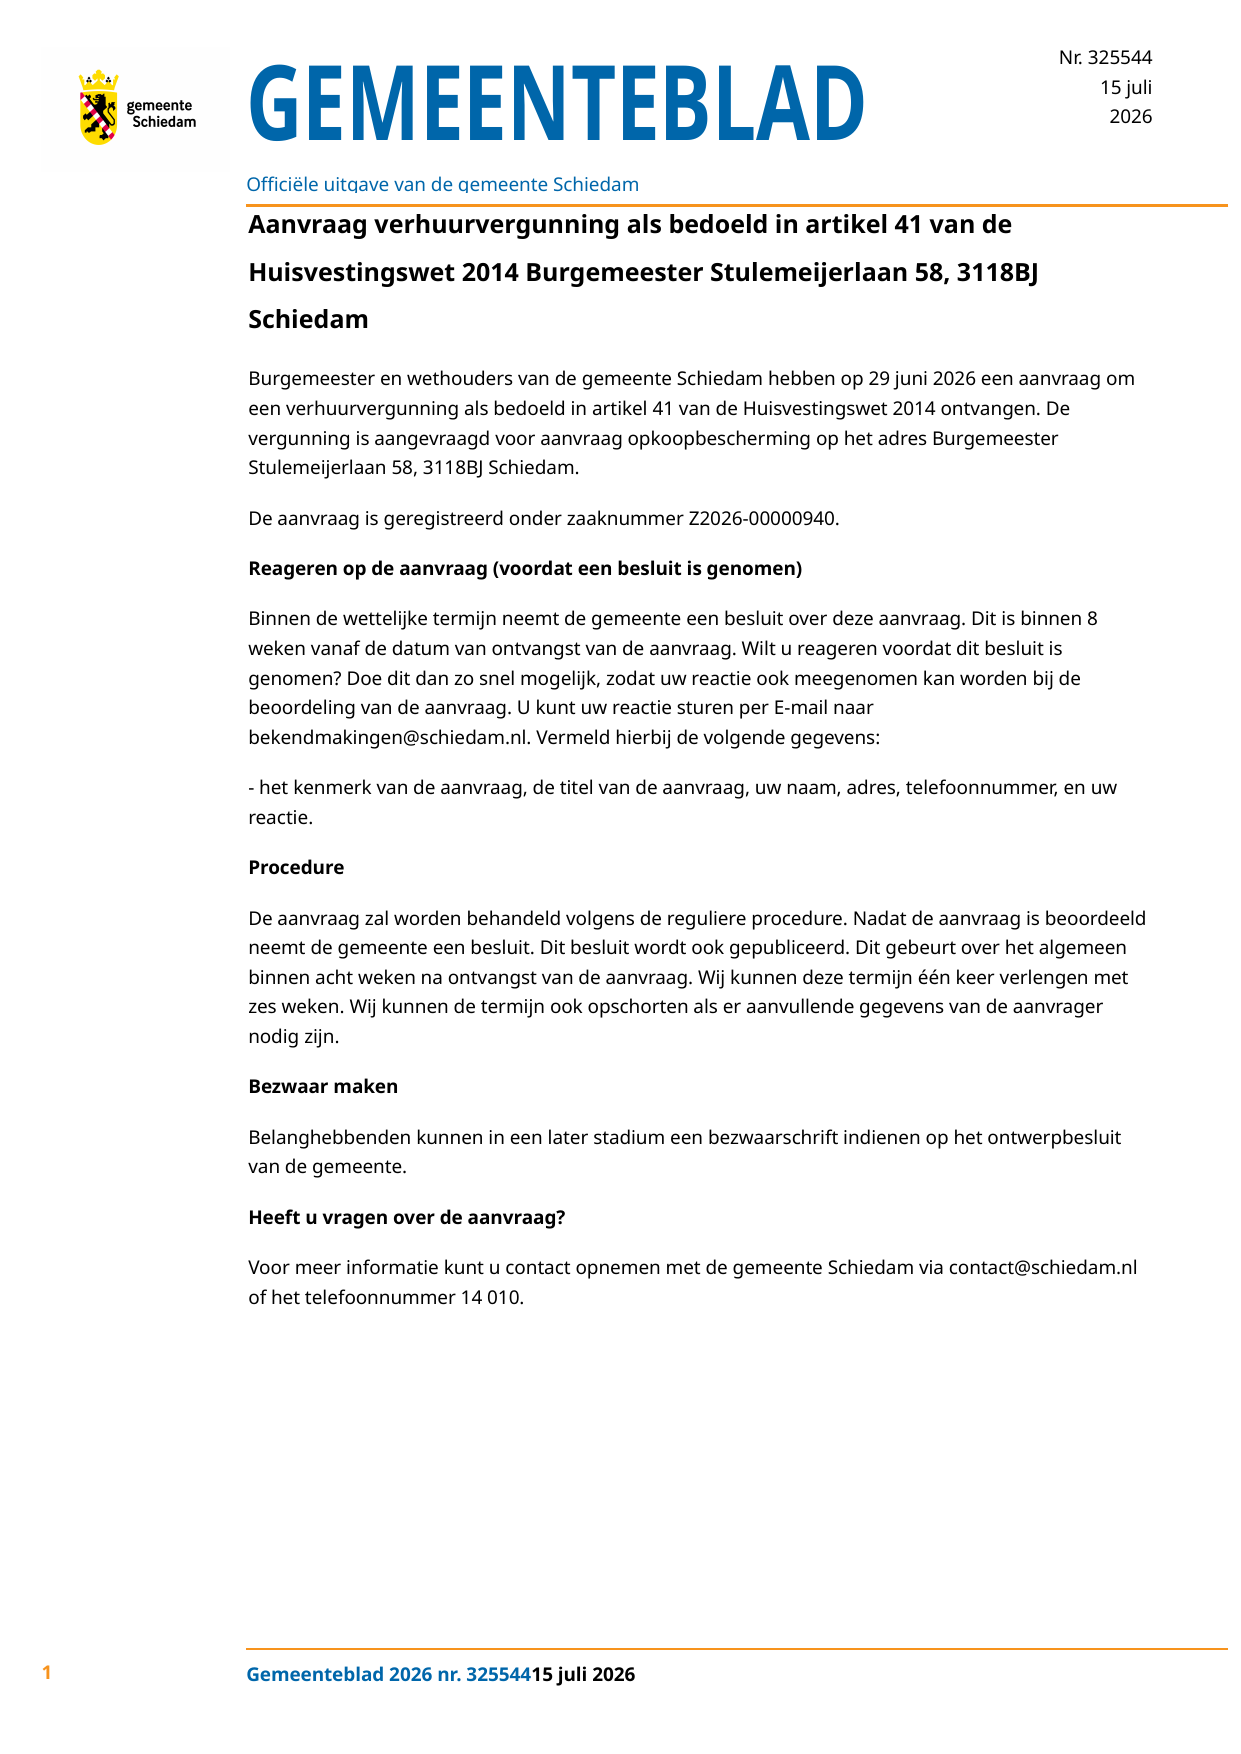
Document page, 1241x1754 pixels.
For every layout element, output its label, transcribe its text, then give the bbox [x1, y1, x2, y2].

text De aanvraag is geregistreerd onder zaaknummer Z2026-00000940. [248, 505, 1152, 530]
text - het kenmerk van de aanvraag, de titel van de aanvraag, uw naam, adres, telefoonnummer, en uw reactie. [248, 774, 1152, 829]
text Binnen de wettelijke termijn neemt de gemeente een besluit over deze aanvraag. Dit is binnen 8 weken vanaf de datum van ontvangst van de aanvraag. Wilt u reageren voordat dit besluit is genomen? Doe dit dan zo snel mogelijk, zodat uw reactie ook meegenomen kan worden bij de beoordeling van de aanvraag. U kunt uw reactie sturen per E-mail naar bekendmakingen@schiedam.nl. Vermeld hierbij de volgende gegevens: [248, 606, 1152, 749]
text Voor meer informatie kunt u contact opnemen met de gemeente Schiedam via contact@schiedam.nl of het telefoonnummer 14 010. [248, 1254, 1152, 1309]
text Belanghebbenden kunnen in een later stadium een bezwaarschrift indienen op het ontwerpbesluit van de gemeente. [248, 1124, 1152, 1179]
text Bezwaar maken [248, 1073, 1152, 1099]
text Reageren op de aanvraag (voordat een besluit is genomen) [248, 555, 1152, 581]
text Procedure [248, 854, 1152, 880]
text Heeft u vragen over de aanvraag? [248, 1204, 1152, 1229]
text Burgemeester en wethouders van de gemeente Schiedam hebben op 29 juni 2026 een aanvraag om een verhuurvergunning als bedoeld in artikel 41 van de Huisvestingswet 2014 ontvangen. De vergunning is aangevraagd voor aanvraag opkoopbescherming op het adres Burgemeester Stulemeijerlaan 58, 3118BJ Schiedam. [248, 366, 1152, 480]
text Aanvraag verhuurvergunning als bedoeld in artikel 41 van de Huisvestingswet 2014 Burgemeester Stulemeijerlaan 58, 3118BJ Schiedam [248, 207, 1152, 336]
picture [41, 47, 231, 172]
text De aanvraag zal worden behandeld volgens de reguliere procedure. Nadat de aanvraag is beoordeeld neemt de gemeente een besluit. Dit besluit wordt ook gepubliceerd. Dit gebeurt over het algemeen binnen acht weken na ontvangst van de aanvraag. Wij kunnen deze termijn één keer verlengen met zes weken. Wij kunnen de termijn ook opschorten als er aanvullende gegevens van de aanvrager nodig zijn. [248, 905, 1152, 1049]
